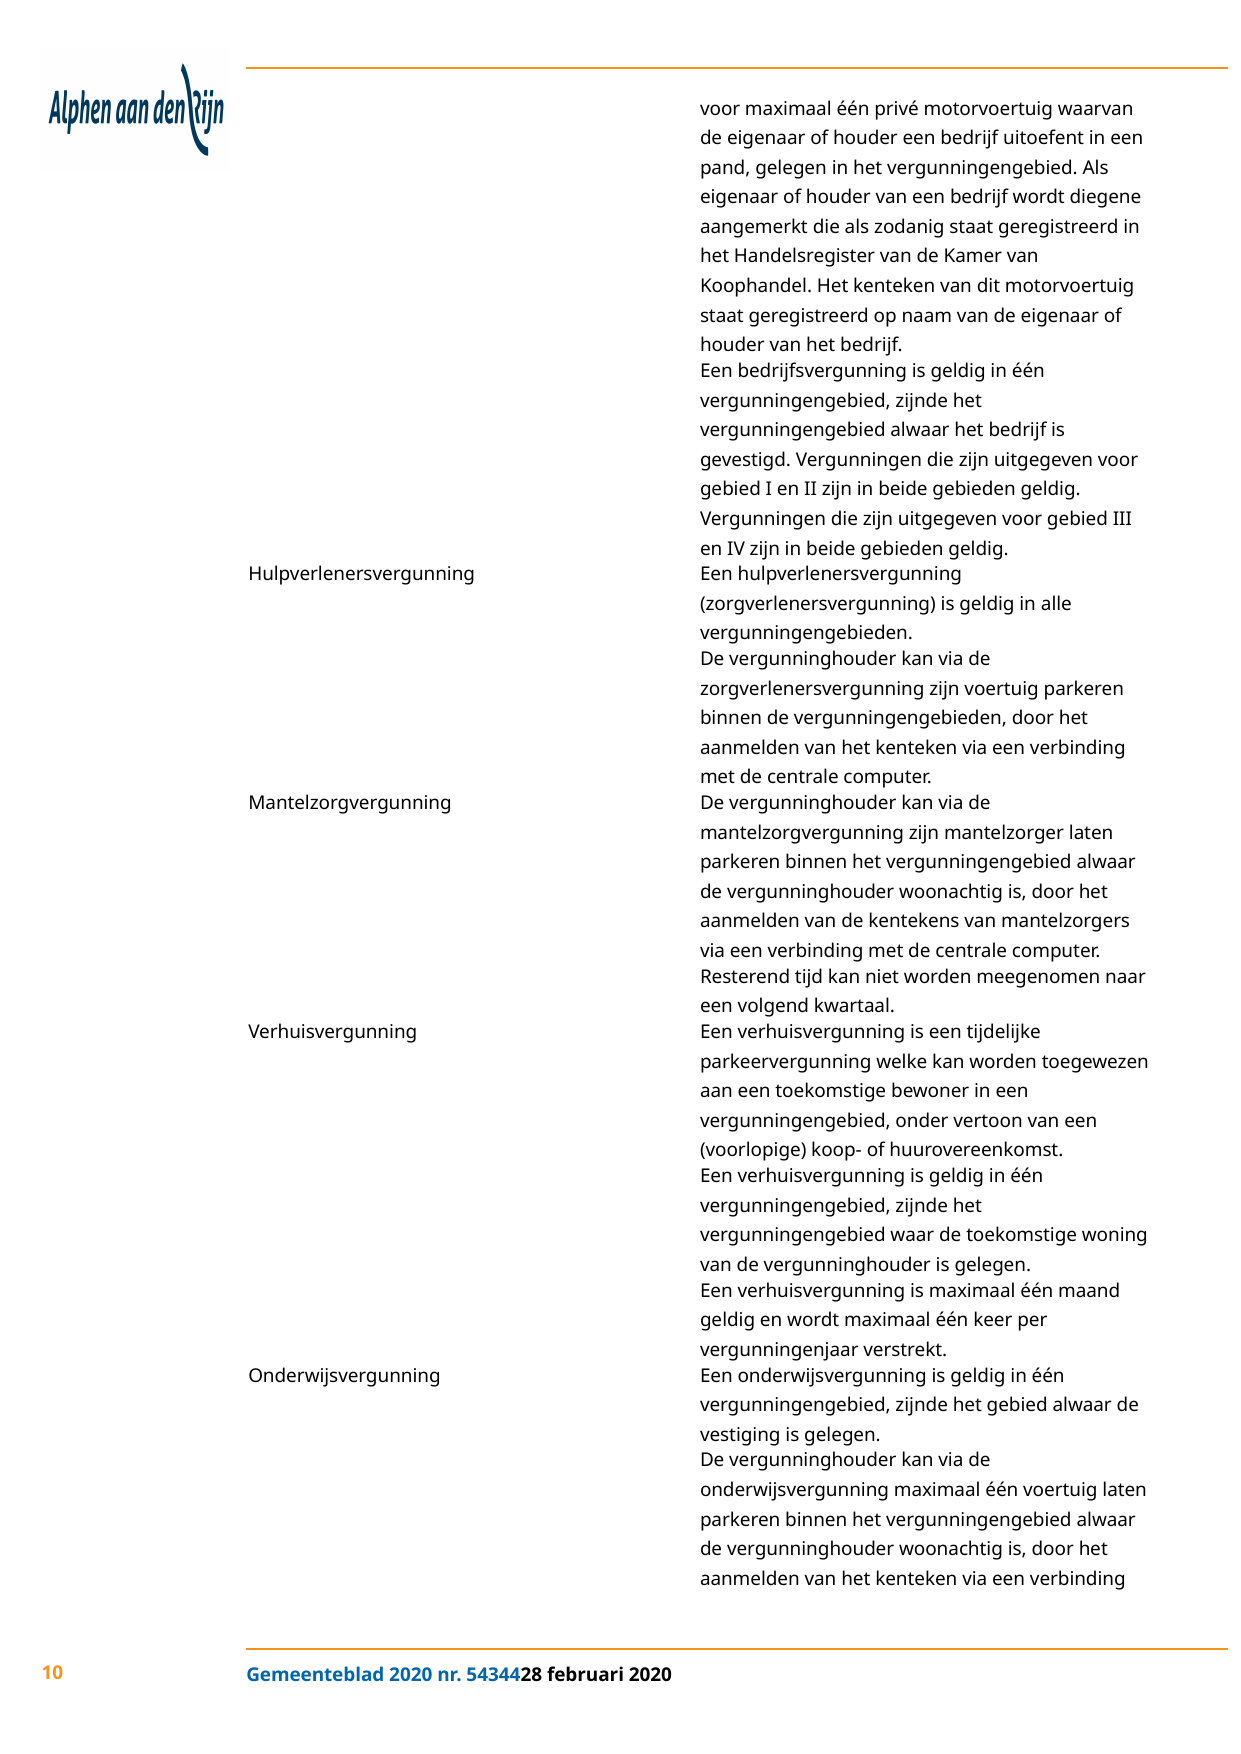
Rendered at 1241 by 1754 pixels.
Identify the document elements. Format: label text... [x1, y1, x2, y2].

table_cell Een onderwijsvergunning is geldig in één vergunningengebied, zijnde het gebied alwaar de vestiging is gelegen. [700, 1362, 1152, 1447]
table_cell [248, 1277, 700, 1362]
table_cell De vergunninghouder kan via de zorgverlenersvergunning zijn voertuig parkeren binnen de vergunningengebieden, door het aanmelden van het kenteken via een verbinding met de centrale computer. [700, 645, 1152, 789]
picture [41, 47, 231, 172]
table_cell [248, 963, 700, 1018]
table_cell [248, 1163, 700, 1277]
table_cell De vergunninghouder kan via de mantelzorgvergunning zijn mantelzorger laten parkeren binnen het vergunningengebied alwaar de vergunninghouder woonachtig is, door het aanmelden van de kentekens van mantelzorgers via een verbinding met de centrale computer. [700, 789, 1152, 963]
table_cell Een hulpverlenersvergunning (zorgverlenersvergunning) is geldig in alle vergunningengebieden. [700, 560, 1152, 645]
table_cell Verhuisvergunning [248, 1018, 700, 1162]
table_cell Mantelzorgvergunning [248, 789, 700, 963]
table_cell [248, 95, 700, 357]
table_cell Een verhuisvergunning is maximaal één maand geldig en wordt maximaal één keer per vergunningenjaar verstrekt. [700, 1277, 1152, 1362]
table_cell Resterend tijd kan niet worden meegenomen naar een volgend kwartaal. [700, 963, 1152, 1018]
table_cell [248, 357, 700, 560]
table_cell voor maximaal één privé motorvoertuig waarvan de eigenaar of houder een bedrijf uitoefent in een pand, gelegen in het vergunningengebied. Als eigenaar of houder van een bedrijf wordt diegene aangemerkt die als zodanig staat geregistreerd in het Handelsregister van de Kamer van Koophandel. Het kenteken van dit motorvoertuig staat geregistreerd op naam van de eigenaar of houder van het bedrijf. [700, 95, 1152, 357]
table_cell Een verhuisvergunning is een tijdelijke parkeervergunning welke kan worden toegewezen aan een toekomstige bewoner in een vergunningengebied, onder vertoon van een (voorlopige) koop- of huurovereenkomst. [700, 1018, 1152, 1162]
table_cell Een verhuisvergunning is geldig in één vergunningengebied, zijnde het vergunningengebied waar de toekomstige woning van de vergunninghouder is gelegen. [700, 1163, 1152, 1277]
table_cell De vergunninghouder kan via de onderwijsvergunning maximaal één voertuig laten parkeren binnen het vergunningengebied alwaar de vergunninghouder woonachtig is, door het aanmelden van het kenteken via een verbinding [700, 1447, 1152, 1591]
table_cell [248, 645, 700, 789]
table_cell Hulpverlenersvergunning [248, 560, 700, 645]
table_cell Onderwijsvergunning [248, 1362, 700, 1447]
table_cell Een bedrijfsvergunning is geldig in één vergunningengebied, zijnde het vergunningengebied alwaar het bedrijf is gevestigd. Vergunningen die zijn uitgegeven voor gebied I en II zijn in beide gebieden geldig. Vergunningen die zijn uitgegeven voor gebied III en IV zijn in beide gebieden geldig. [700, 357, 1152, 560]
table_cell [248, 1447, 700, 1591]
